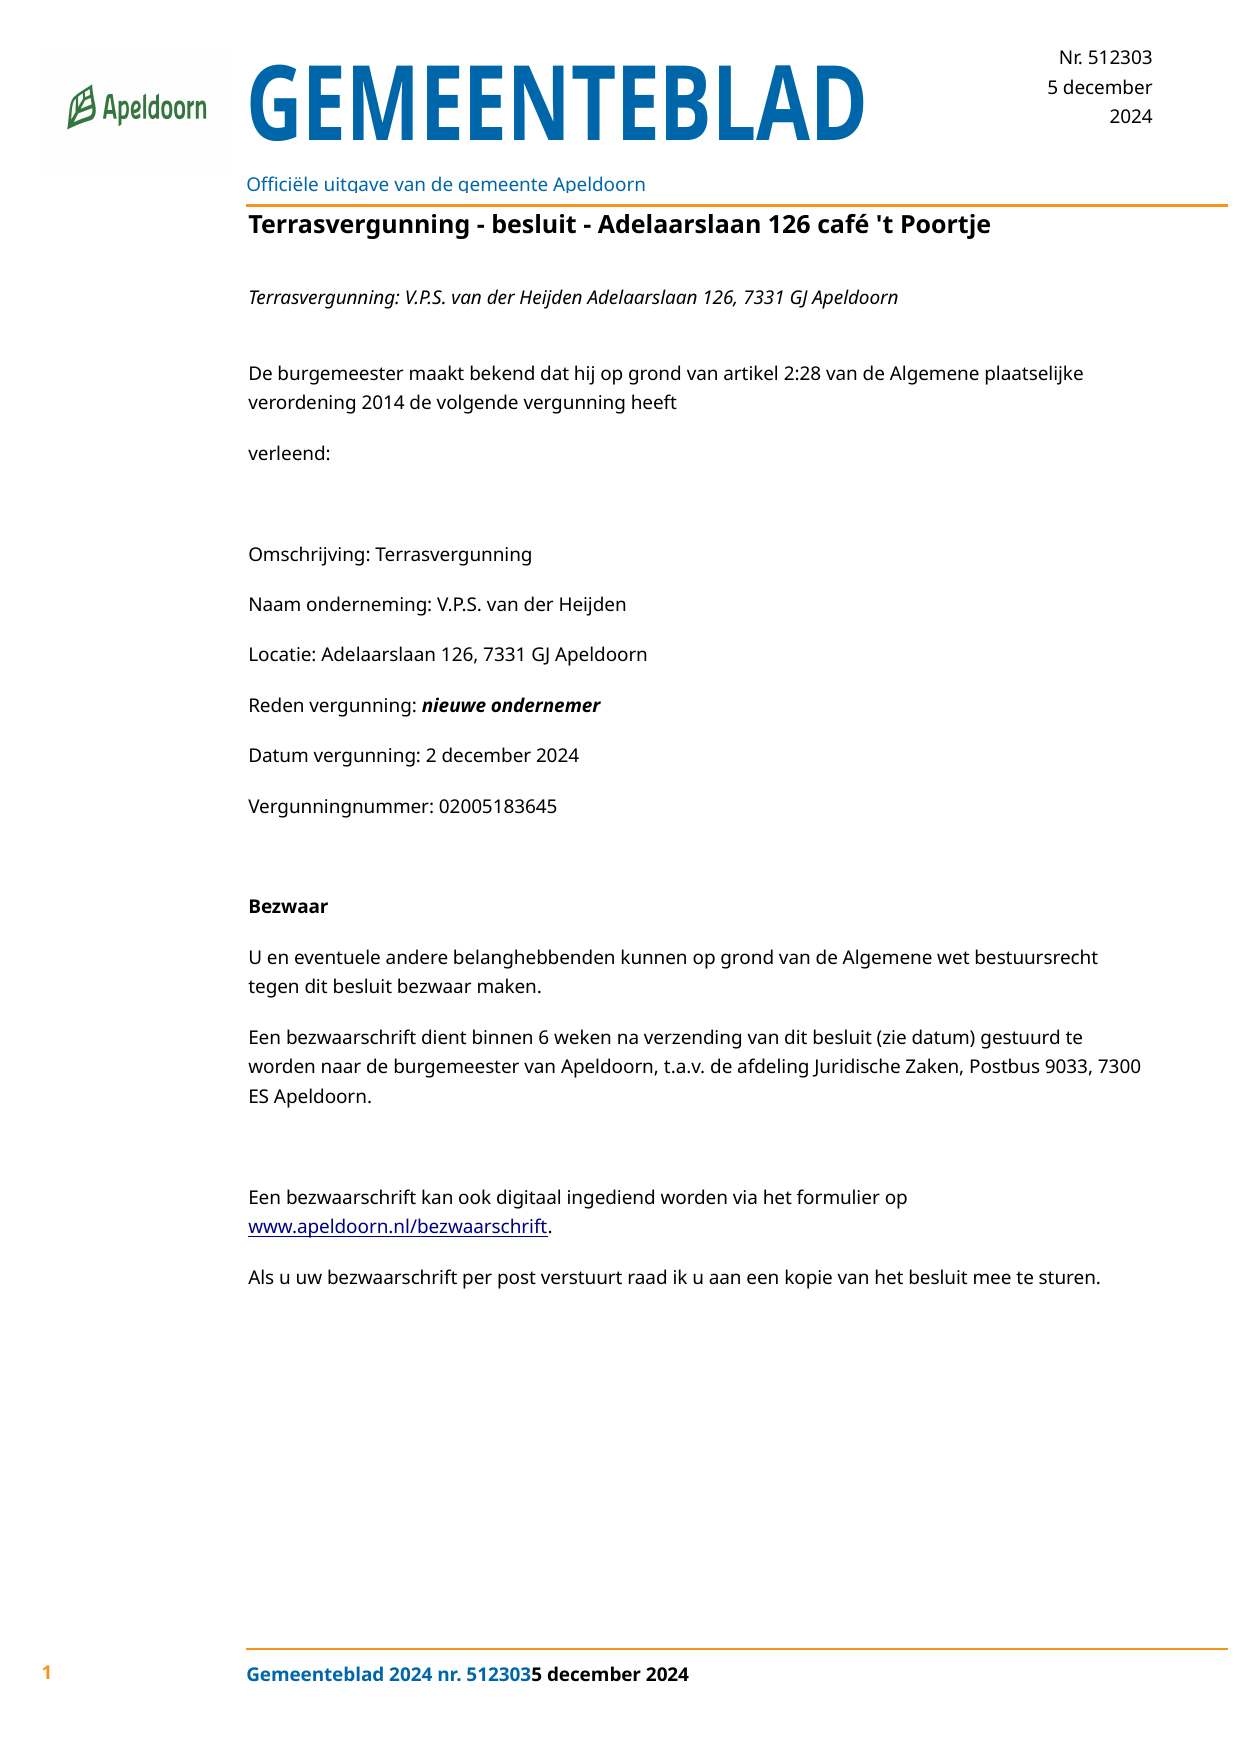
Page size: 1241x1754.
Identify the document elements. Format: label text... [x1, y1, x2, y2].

text verleend: [248, 440, 1152, 466]
text Een bezwaarschrift dient binnen 6 weken na verzending van dit besluit (zie datum) gestuurd te worden naar de burgemeester van Apeldoorn, t.a.v. de afdeling Juridische Zaken, Postbus 9033, 7300 ES Apeldoorn. [248, 1024, 1152, 1109]
text Terrasvergunning: V.P.S. van der Heijden Adelaarslaan 126, 7331 GJ Apeldoorn [248, 284, 1152, 309]
text Vergunningnummer: 02005183645 [248, 793, 1152, 819]
picture [41, 47, 231, 172]
text U en eventuele andere belanghebbenden kunnen op grond van de Algemene wet bestuursrecht tegen dit besluit bezwaar maken. [248, 944, 1152, 999]
text Reden vergunning: nieuwe ondernemer [248, 692, 1152, 718]
text Omschrijving: Terrasvergunning [248, 541, 1152, 567]
text Bezwaar [248, 894, 1152, 919]
text De burgemeester maakt bekend dat hij op grond van artikel 2:28 van de Algemene plaatselijke verordening 2014 de volgende vergunning heeft [248, 360, 1152, 415]
text Datum vergunning: 2 december 2024 [248, 742, 1152, 768]
text Terrasvergunning - besluit - Adelaarslaan 126 café 't Poortje [248, 207, 1152, 241]
text Locatie: Adelaarslaan 126, 7331 GJ Apeldoorn [248, 642, 1152, 667]
text Als u uw bezwaarschrift per post verstuurt raad ik u aan een kopie van het besluit mee te sturen. [248, 1264, 1152, 1290]
text Naam onderneming: V.P.S. van der Heijden [248, 591, 1152, 617]
text Een bezwaarschrift kan ook digitaal ingediend worden via het formulier op www.apeldoorn.nl/bezwaarschrift. [248, 1184, 1152, 1239]
